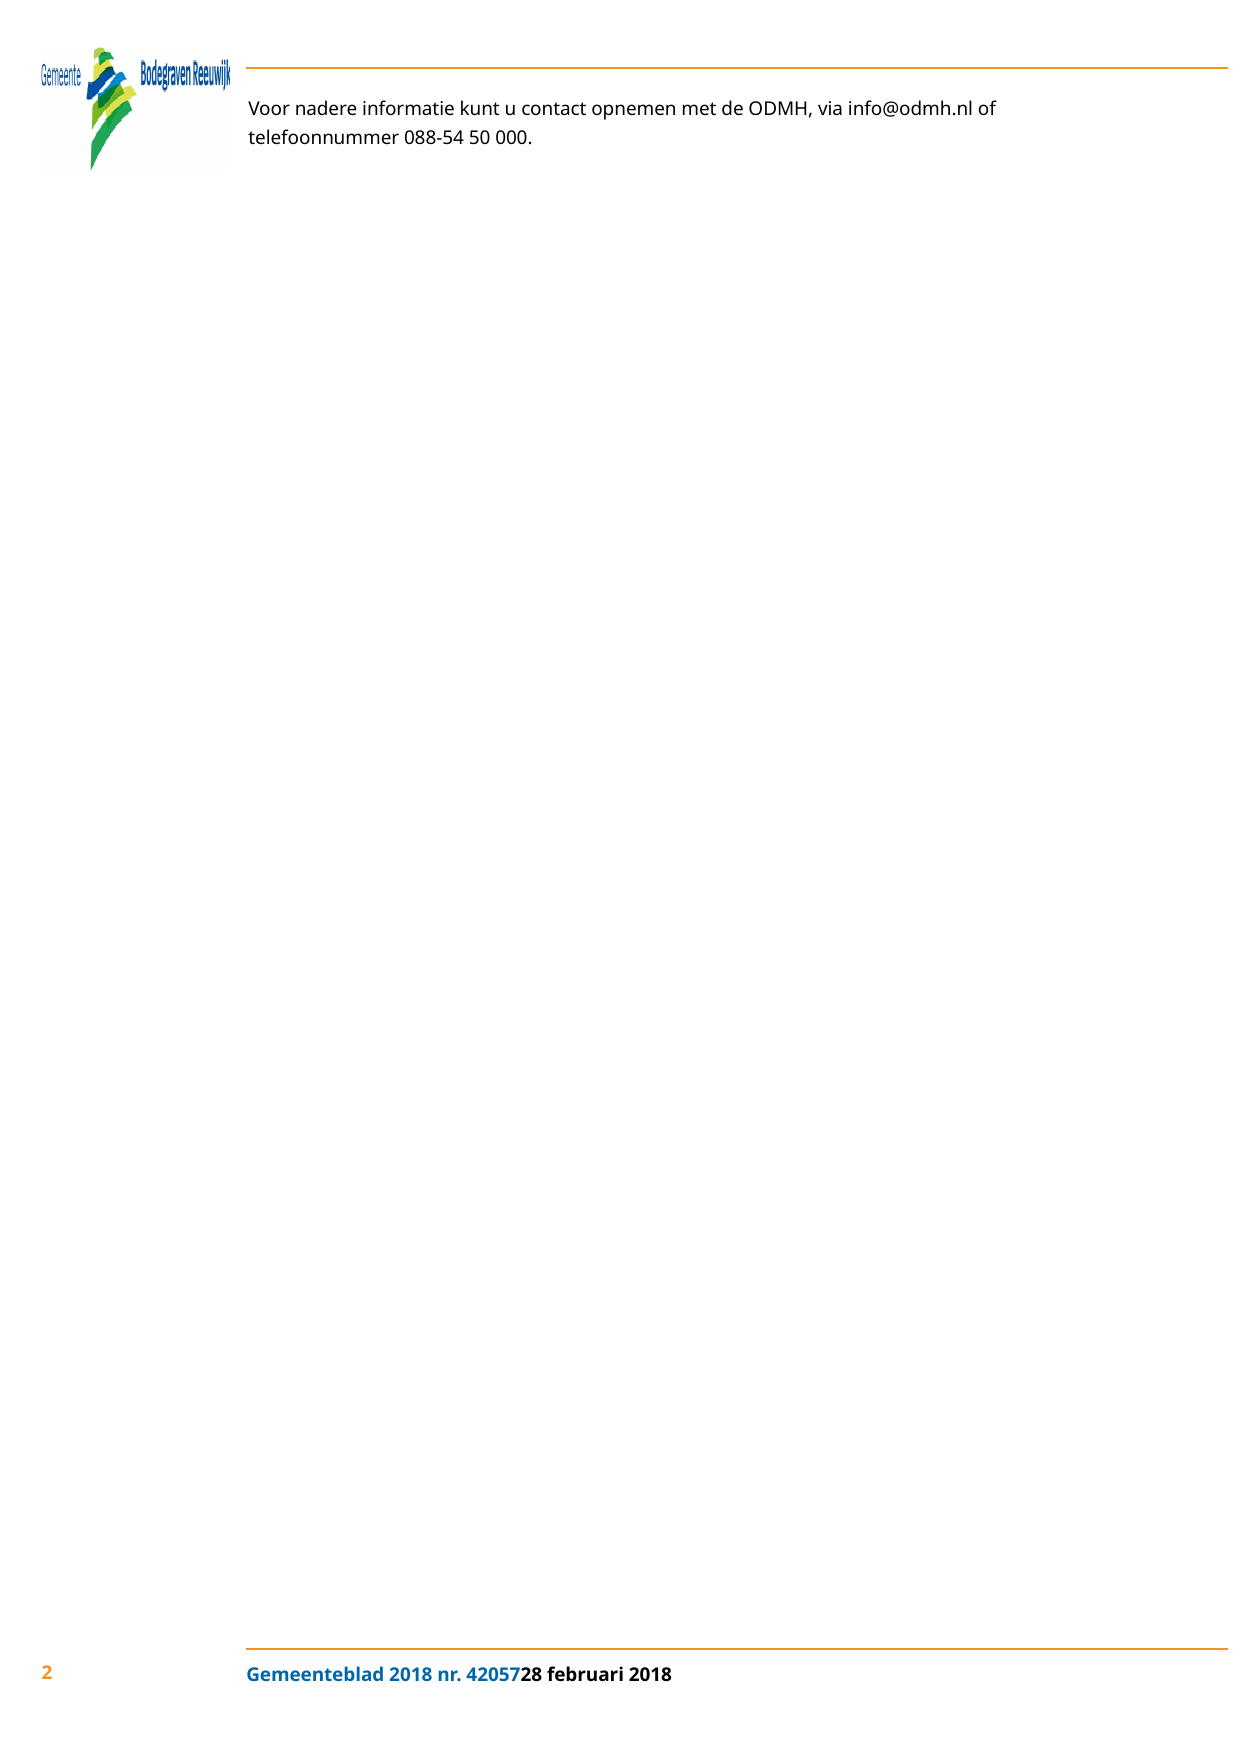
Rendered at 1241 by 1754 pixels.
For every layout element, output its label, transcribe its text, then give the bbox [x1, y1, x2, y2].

picture [41, 47, 231, 172]
text Voor nadere informatie kunt u contact opnemen met de ODMH, via info@odmh.nl of telefoonnummer 088-54 50 000. [248, 95, 1152, 150]
